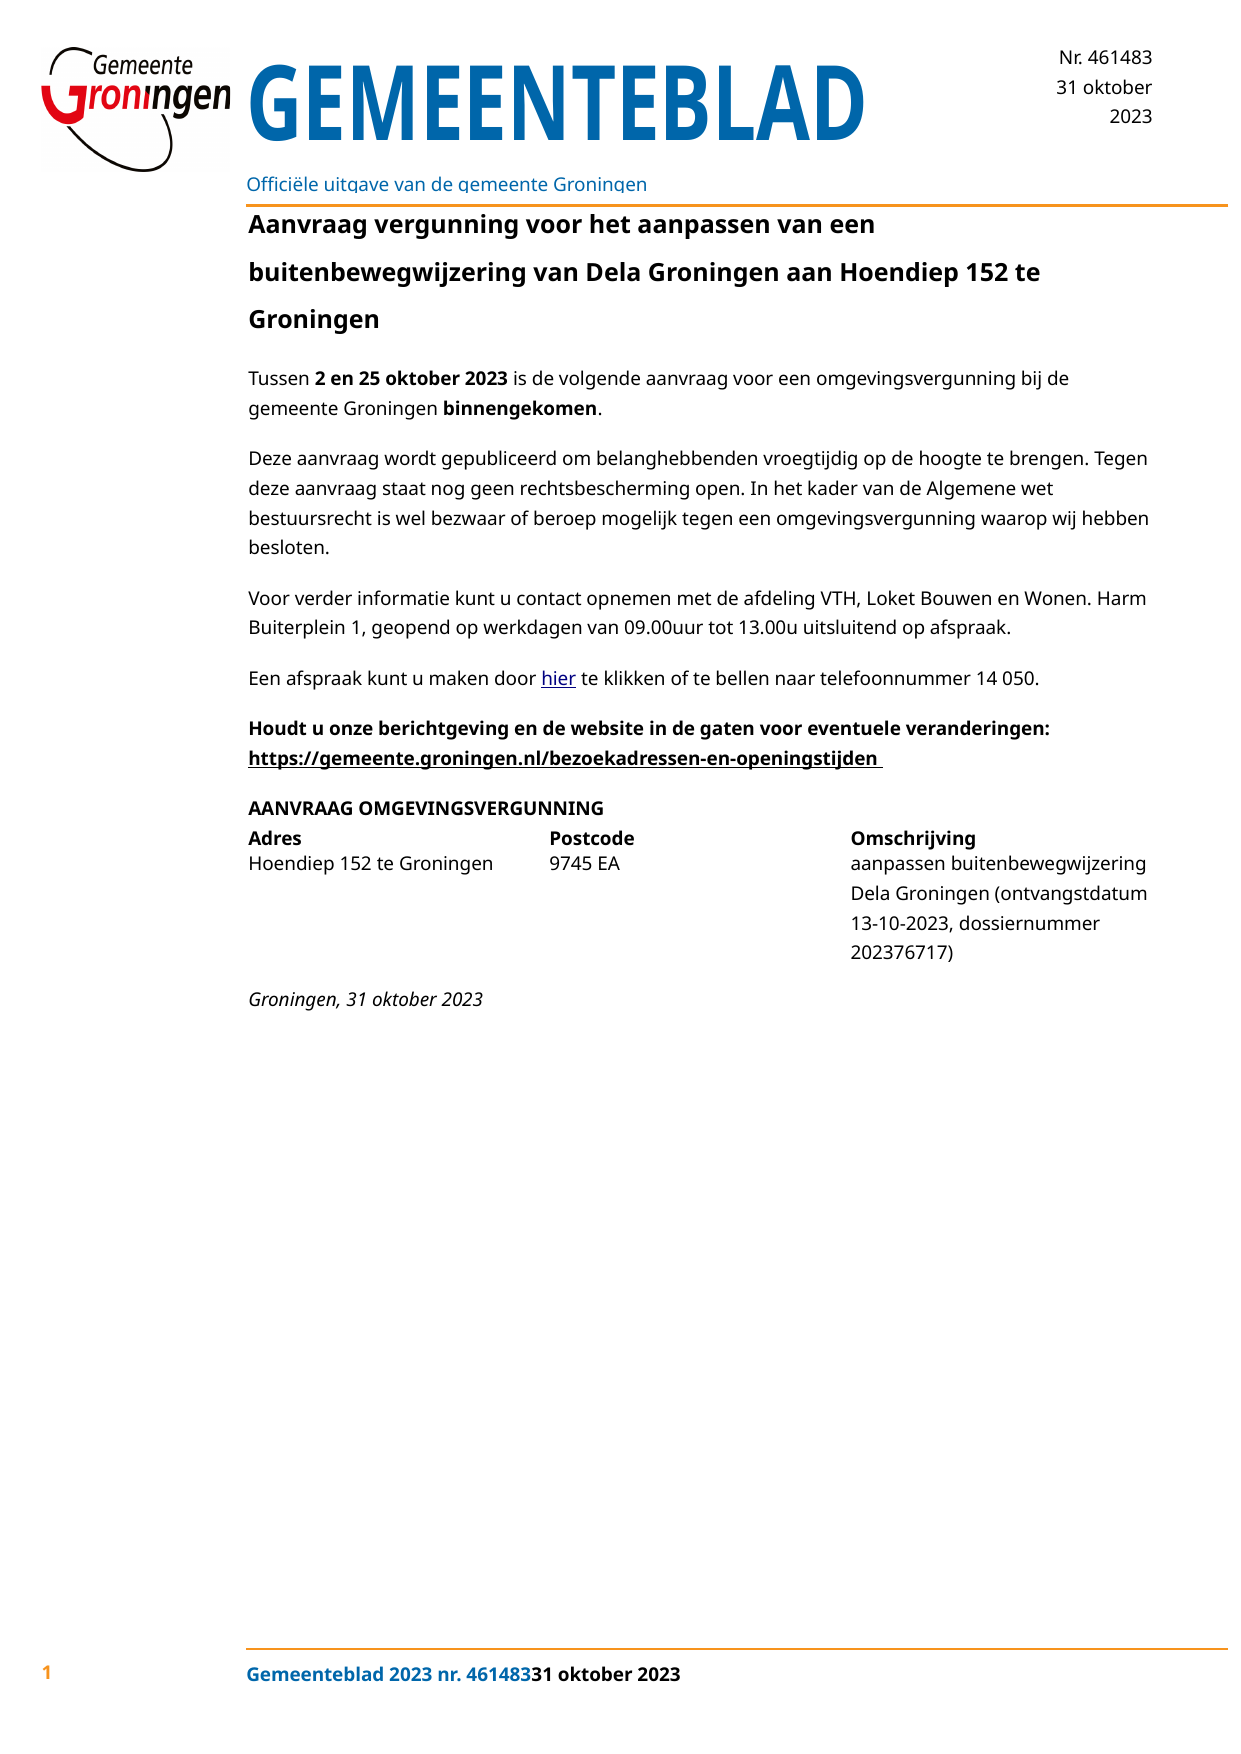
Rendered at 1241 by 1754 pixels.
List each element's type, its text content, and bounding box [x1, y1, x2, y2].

table_header Omschrijving [850, 825, 1152, 851]
text AANVRAAG OMGEVINGSVERGUNNING [248, 795, 1152, 821]
text Deze aanvraag wordt gepubliceerd om belanghebbenden vroegtijdig op de hoogte te brengen. Tegen deze aanvraag staat nog geen rechtsbescherming open. In het kader van de Algemene wet bestuursrecht is wel bezwaar of beroep mogelijk tegen een omgevingsvergunning waarop wij hebben besloten. [248, 446, 1152, 560]
text Tussen 2 en 25 oktober 2023 is de volgende aanvraag voor een omgevingsvergunning bij de gemeente Groningen binnengekomen. [248, 366, 1152, 421]
table_header Adres [248, 825, 549, 851]
text Groningen, 31 oktober 2023 [248, 986, 1152, 1012]
text Een afspraak kunt u maken door hier te klikken of te bellen naar telefoonnummer 14 050. [248, 665, 1152, 690]
table_cell Hoendiep 152 te Groningen [248, 851, 549, 965]
table_cell 9745 EA [549, 851, 850, 965]
text Aanvraag vergunning voor het aanpassen van een buitenbewegwijzering van Dela Groningen aan Hoendiep 152 te Groningen [248, 207, 1152, 336]
table_header Postcode [549, 825, 850, 851]
text Voor verder informatie kunt u contact opnemen met de afdeling VTH, Loket Bouwen en Wonen. Harm Buiterplein 1, geopend op werkdagen van 09.00uur tot 13.00u uitsluitend op afspraak. [248, 585, 1152, 640]
picture [41, 47, 231, 172]
text Houdt u onze berichtgeving en de website in de gaten voor eventuele veranderingen: https://gemeente.groningen.nl/bezoekadressen-en-openingstijden [248, 715, 1152, 770]
table_cell aanpassen buitenbewegwijzering Dela Groningen (ontvangstdatum 13-10-2023, dossiernummer 202376717) [850, 851, 1152, 965]
